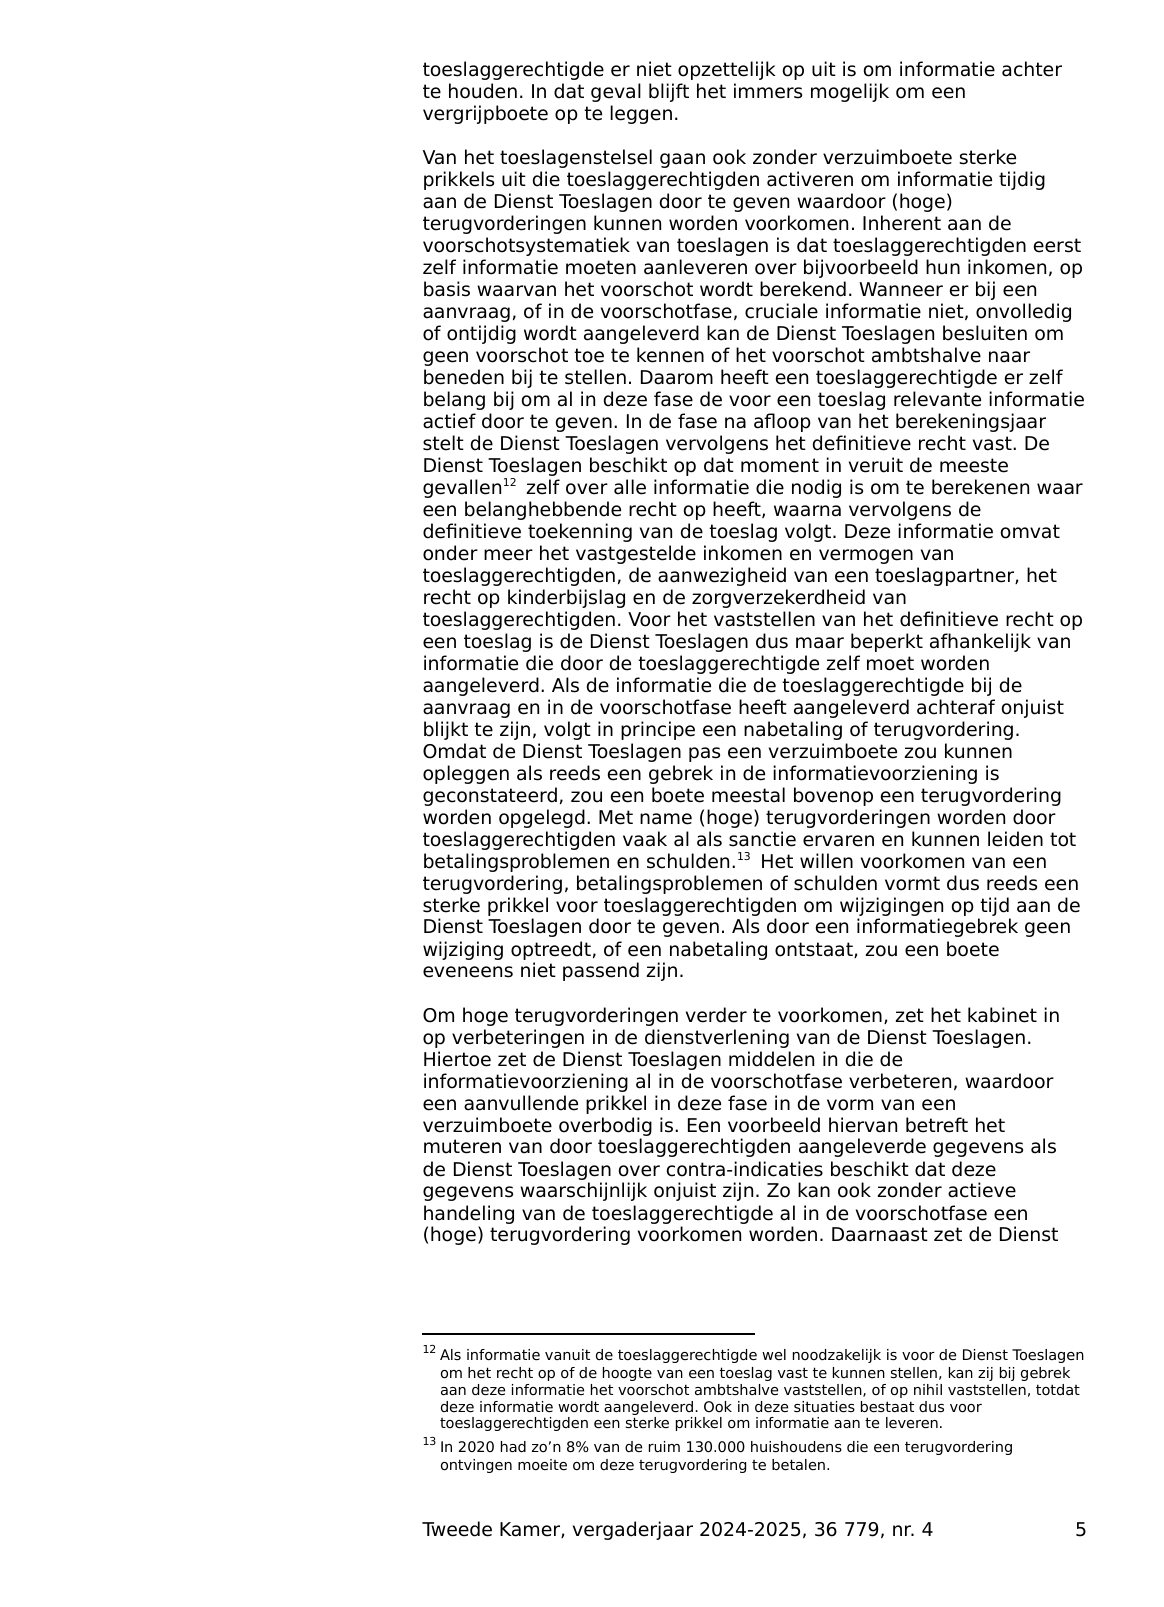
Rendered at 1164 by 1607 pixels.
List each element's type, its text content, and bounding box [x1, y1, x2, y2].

text Van het toeslagenstelsel gaan ook zonder verzuimboete sterke prikkels uit die toeslaggerechtigden activeren om informatie tijdig aan de Dienst Toeslagen door te geven waardoor (hoge) terugvorderingen kunnen worden voorkomen. Inherent aan de voorschotsystematiek van toeslagen is dat toeslaggerechtigden eerst zelf informatie moeten aanleveren over bijvoorbeeld hun inkomen, op basis waarvan het voorschot wordt berekend. Wanneer er bij een aanvraag, of in de voorschotfase, cruciale informatie niet, onvolledig of ontijdig wordt aangeleverd kan de Dienst Toeslagen besluiten om geen voorschot toe te kennen of het voorschot ambtshalve naar beneden bij te stellen. Daarom heeft een toeslaggerechtigde er zelf belang bij om al in deze fase de voor een toeslag relevante informatie actief door te geven. In de fase na afloop van het berekeningsjaar stelt de Dienst Toeslagen vervolgens het definitieve recht vast. De Dienst Toeslagen beschikt op dat moment in veruit de meeste gevallen zelf over alle informatie die nodig is om te berekenen waar een belanghebbende recht op heeft, waarna vervolgens de definitieve toekenning van de toeslag volgt. Deze informatie omvat onder meer het vastgestelde inkomen en vermogen van toeslaggerechtigden, de aanwezigheid van een toeslagpartner, het recht op kinderbijslag en de zorgverzekerdheid van toeslaggerechtigden. Voor het vaststellen van het definitieve recht op een toeslag is de Dienst Toeslagen dus maar beperkt afhankelijk van informatie die door de toeslaggerechtigde zelf moet worden aangeleverd. Als de informatie die de toeslaggerechtigde bij de aanvraag en in de voorschotfase heeft aangeleverd achteraf onjuist blijkt te zijn, volgt in principe een nabetaling of terugvordering. Omdat de Dienst Toeslagen pas een verzuimboete zou kunnen opleggen als reeds een gebrek in de informatievoorziening is geconstateerd, zou een boete meestal bovenop een terugvordering worden opgelegd. Met name (hoge) terugvorderingen worden door toeslaggerechtigden vaak al als sanctie ervaren en kunnen leiden tot betalingsproblemen en schulden. Het willen voorkomen van een terugvordering, betalingsproblemen of schulden vormt dus reeds een sterke prikkel voor toeslaggerechtigden om wijzigingen op tijd aan de Dienst Toeslagen door te geven. Als door een informatiegebrek geen wijziging optreedt, of een nabetaling ontstaat, zou een boete eveneens niet passend zijn. [422, 147, 1087, 982]
text Om hoge terugvorderingen verder te voorkomen, zet het kabinet in op verbeteringen in de dienstverlening van de Dienst Toeslagen. Hiertoe zet de Dienst Toeslagen middelen in die de informatievoorziening al in de voorschotfase verbeteren, waardoor een aanvullende prikkel in deze fase in de vorm van een verzuimboete overbodig is. Een voorbeeld hiervan betreft het muteren van door toeslaggerechtigden aangeleverde gegevens als de Dienst Toeslagen over contra-indicaties beschikt dat deze gegevens waarschijnlijk onjuist zijn. Zo kan ook zonder actieve handeling van de toeslaggerechtigde al in de voorschotfase een (hoge) terugvordering voorkomen worden. Daarnaast zet de Dienst [422, 1004, 1087, 1246]
text In 2020 had zo’n 8% van de ruim 130.000 huishoudens die een terugvordering ontvingen moeite om deze terugvordering te betalen. [422, 1435, 1087, 1474]
text Als informatie vanuit de toeslaggerechtigde wel noodzakelijk is voor de Dienst Toeslagen om het recht op of de hoogte van een toeslag vast te kunnen stellen, kan zij bij gebrek aan deze informatie het voorschot ambtshalve vaststellen, of op nihil vaststellen, totdat deze informatie wordt aangeleverd. Ook in deze situaties bestaat dus voor toeslaggerechtigden een sterke prikkel om informatie aan te leveren. [422, 1343, 1087, 1432]
text toeslaggerechtigde er niet opzettelijk op uit is om informatie achter te houden. In dat geval blijft het immers mogelijk om een vergrijpboete op te leggen. [422, 59, 1087, 125]
